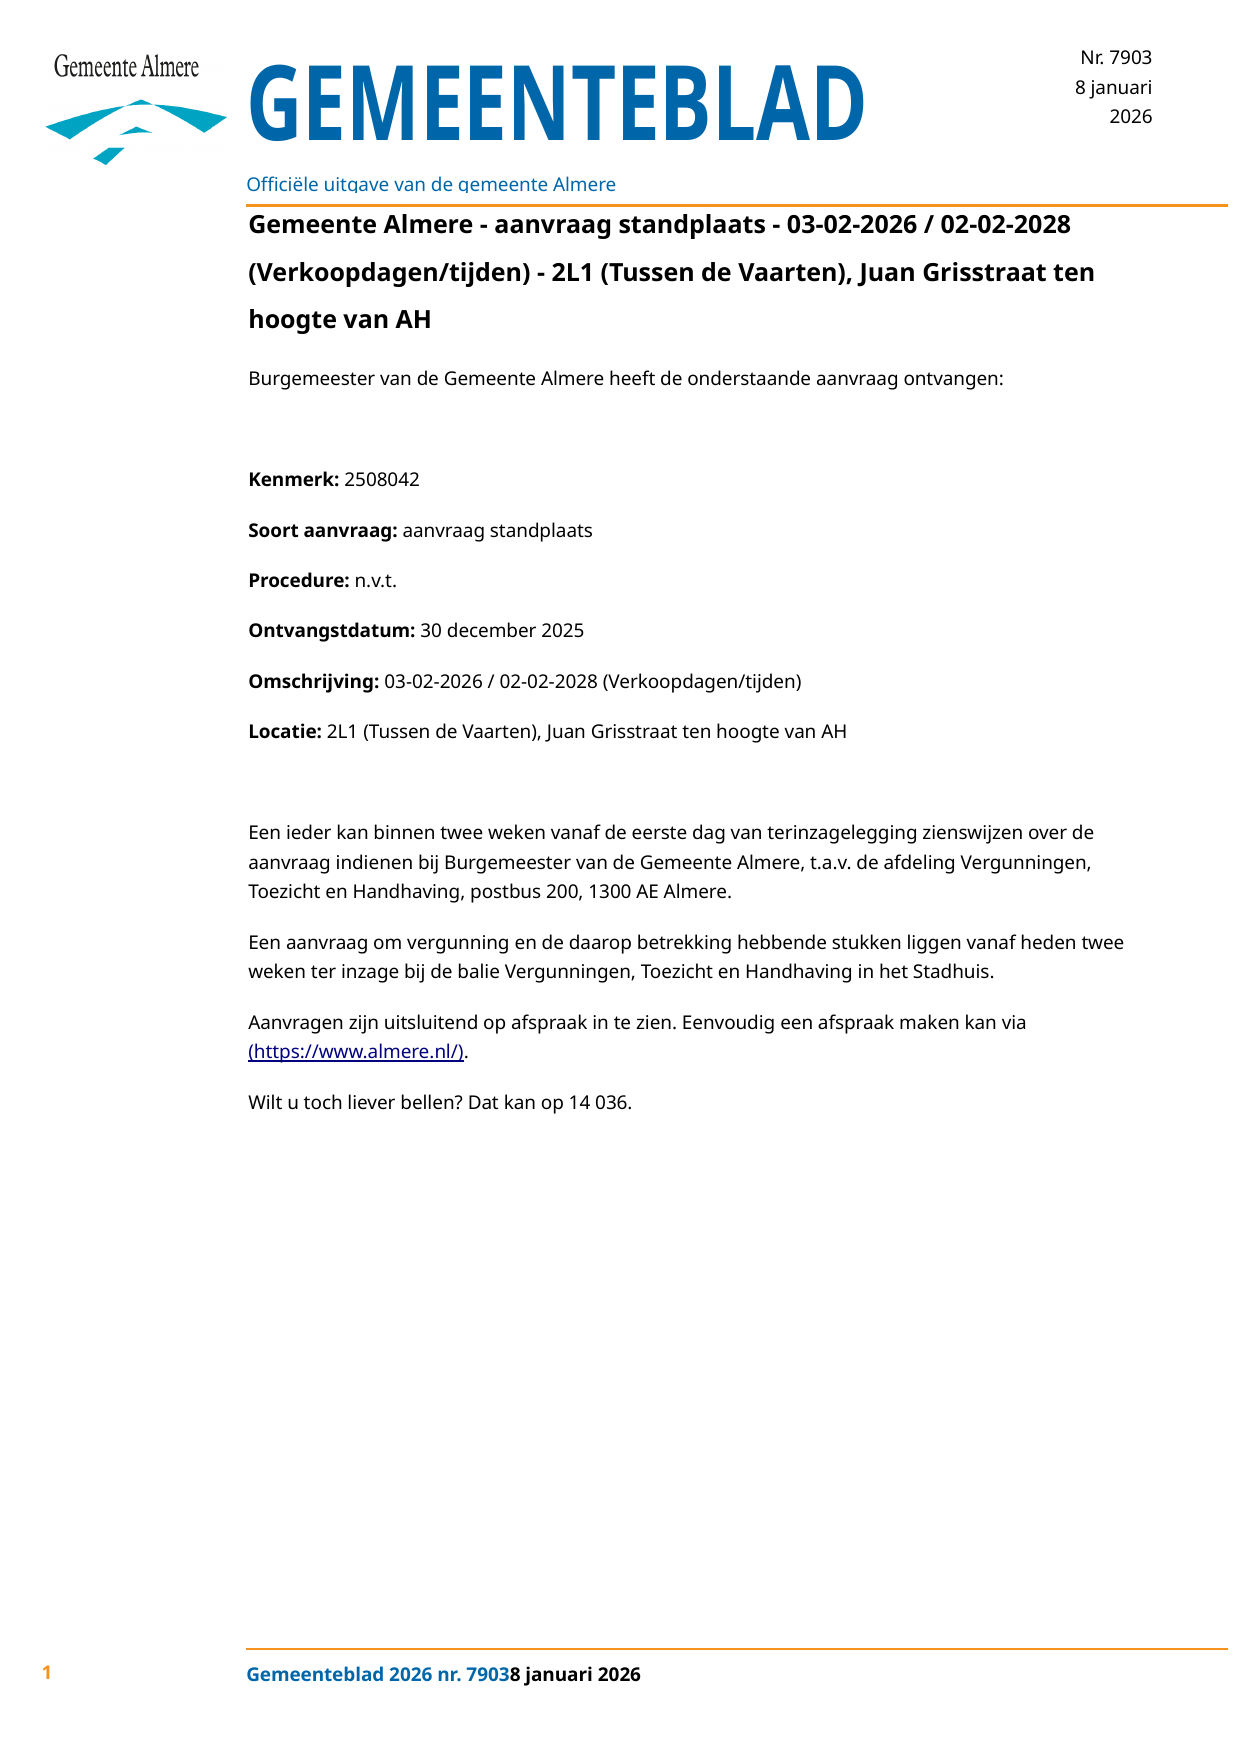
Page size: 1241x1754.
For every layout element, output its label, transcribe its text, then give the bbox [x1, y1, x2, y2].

text Een ieder kan binnen twee weken vanaf de eerste dag van terinzagelegging zienswijzen over de aanvraag indienen bij Burgemeester van de Gemeente Almere, t.a.v. de afdeling Vergunningen, Toezicht en Handhaving, postbus 200, 1300 AE Almere. [248, 819, 1152, 904]
text Kenmerk: 2508042 [248, 466, 1152, 492]
text Omschrijving: 03-02-2026 / 02-02-2028 (Verkoopdagen/tijden) [248, 668, 1152, 694]
text Aanvragen zijn uitsluitend op afspraak in te zien. Eenvoudig een afspraak maken kan via (https://www.almere.nl/). [248, 1009, 1152, 1064]
text Locatie: 2L1 (Tussen de Vaarten), Juan Grisstraat ten hoogte van AH [248, 718, 1152, 744]
text Gemeente Almere - aanvraag standplaats - 03-02-2026 / 02-02-2028 (Verkoopdagen/tijden) - 2L1 (Tussen de Vaarten), Juan Grisstraat ten hoogte van AH [248, 207, 1152, 336]
text Procedure: n.v.t. [248, 567, 1152, 593]
picture [41, 47, 231, 172]
text Burgemeester van de Gemeente Almere heeft de onderstaande aanvraag ontvangen: [248, 366, 1152, 391]
text Wilt u toch liever bellen? Dat kan op 14 036. [248, 1089, 1152, 1114]
text Soort aanvraag: aanvraag standplaats [248, 517, 1152, 542]
text Ontvangstdatum: 30 december 2025 [248, 618, 1152, 643]
text Een aanvraag om vergunning en de daarop betrekking hebbende stukken liggen vanaf heden twee weken ter inzage bij de balie Vergunningen, Toezicht en Handhaving in het Stadhuis. [248, 929, 1152, 984]
